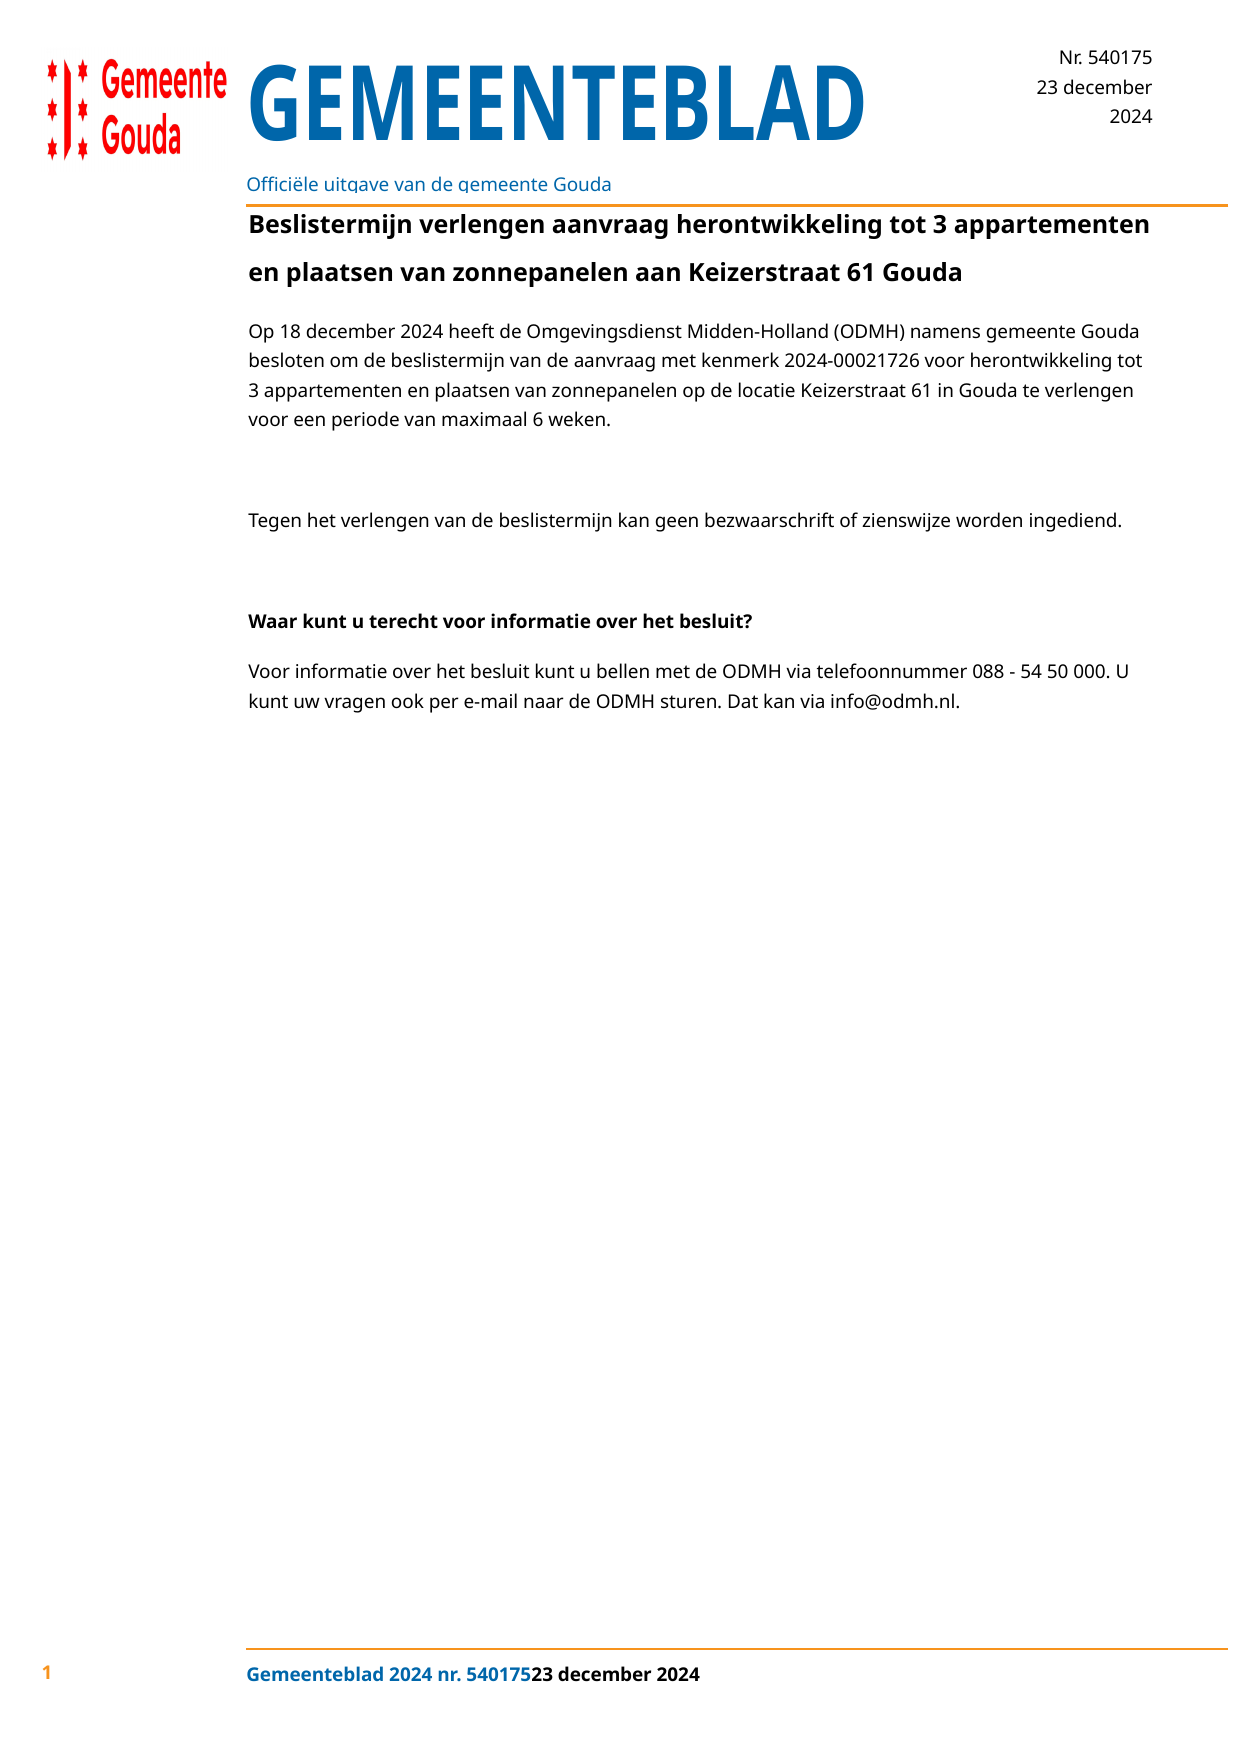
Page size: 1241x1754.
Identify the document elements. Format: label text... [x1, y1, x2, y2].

text Beslistermijn verlengen aanvraag herontwikkeling tot 3 appartementen en plaatsen van zonnepanelen aan Keizerstraat 61 Gouda [248, 207, 1152, 288]
text Op 18 december 2024 heeft de Omgevingsdienst Midden-Holland (ODMH) namens gemeente Gouda besloten om de beslistermijn van de aanvraag met kenmerk 2024-00021726 voor herontwikkeling tot 3 appartementen en plaatsen van zonnepanelen op de locatie Keizerstraat 61 in Gouda te verlengen voor een periode van maximaal 6 weken. [248, 318, 1152, 432]
picture [41, 47, 231, 172]
text Waar kunt u terecht voor informatie over het besluit? [248, 608, 1152, 634]
text Voor informatie over het besluit kunt u bellen met de ODMH via telefoonnummer 088 - 54 50 000. U kunt uw vragen ook per e-mail naar de ODMH sturen. Dat kan via info@odmh.nl. [248, 659, 1152, 714]
text Tegen het verlengen van de beslistermijn kan geen bezwaarschrift of zienswijze worden ingediend. [248, 507, 1152, 533]
